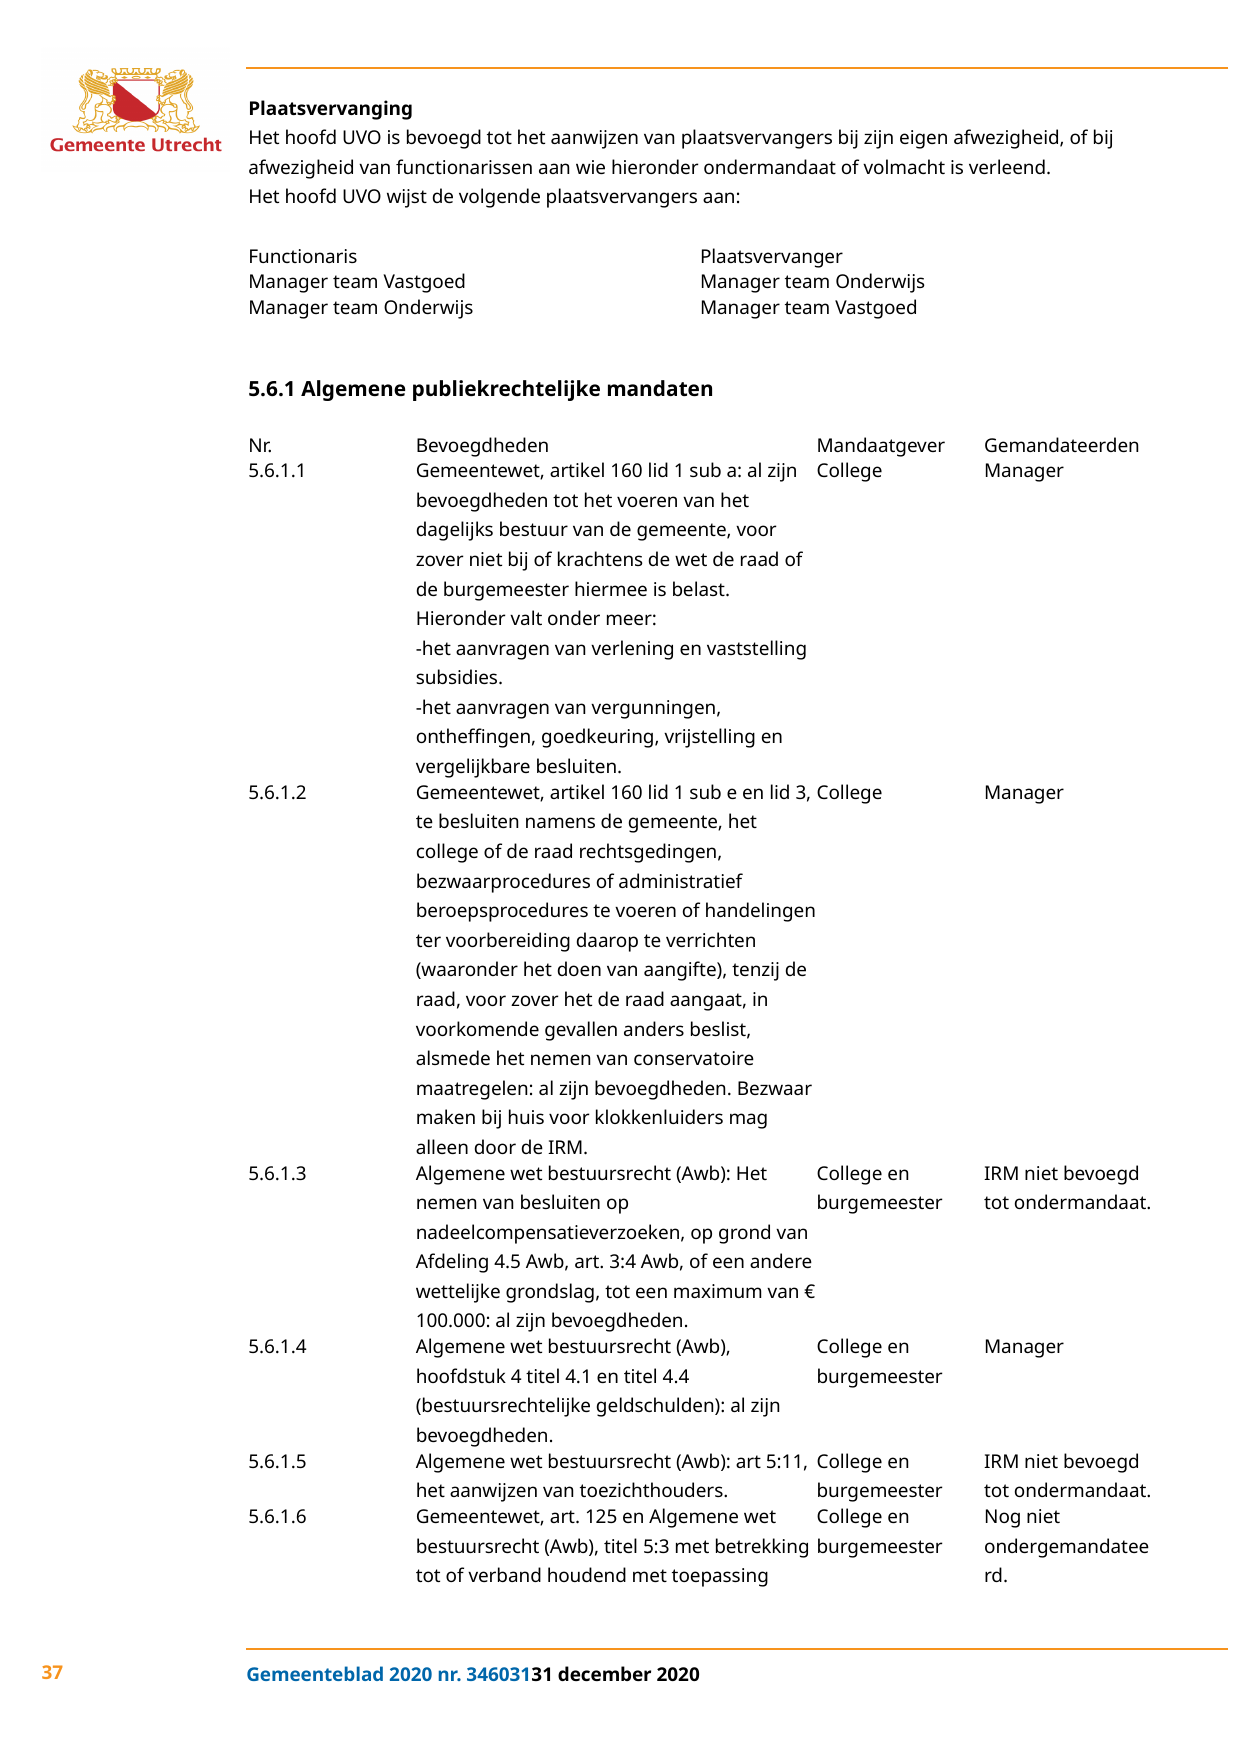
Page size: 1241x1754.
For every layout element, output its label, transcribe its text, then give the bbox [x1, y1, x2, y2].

table_cell College en burgemeester [816, 1448, 984, 1503]
table_cell 5.6.1.6 [248, 1503, 416, 1588]
text Plaatsvervanging [248, 95, 1152, 121]
table_cell Manager [984, 458, 1152, 779]
table_cell Algemene wet bestuursrecht (Awb): Het nemen van besluiten op nadeelcompensatieverzoeken, op grond van Afdeling 4.5 Awb, art. 3:4 Awb, of een andere wettelijke grondslag, tot een maximum van € 100.000: al zijn bevoegdheden. [416, 1160, 816, 1333]
table_cell College [816, 458, 984, 779]
table_cell Manager team Vastgoed [248, 269, 700, 294]
table_cell IRM niet bevoegd tot ondermandaat. [984, 1448, 1152, 1503]
table_cell Nog niet ondergemandateerd. [984, 1503, 1152, 1588]
table_cell IRM niet bevoegd tot ondermandaat. [984, 1160, 1152, 1333]
table_cell 5.6.1.2 [248, 779, 416, 1160]
table_cell 5.6.1.3 [248, 1160, 416, 1333]
table_cell Manager [984, 779, 1152, 1160]
table_cell Manager team Onderwijs [248, 294, 700, 320]
text 5.6.1 Algemene publiekrechtelijke mandaten [248, 374, 1152, 402]
table_cell Gemeentewet, artikel 160 lid 1 sub a: al zijn bevoegdheden tot het voeren van het dagelijks bestuur van de gemeente, voor zover niet bij of krachtens de wet de raad of de burgemeester hiermee is belast. Hieronder valt onder meer: -het aanvragen van verlening en vaststelling subsidies. -het aanvragen van vergunningen, ontheffingen, goedkeuring, vrijstelling en vergelijkbare besluiten. [416, 458, 816, 779]
table_cell 5.6.1.1 [248, 458, 416, 779]
table_cell Gemeentewet, art. 125 en Algemene wet bestuursrecht (Awb), titel 5:3 met betrekking tot of verband houdend met toepassing [416, 1503, 816, 1588]
table_cell 5.6.1.5 [248, 1448, 416, 1503]
text Het hoofd UVO wijst de volgende plaatsvervangers aan: [248, 183, 1152, 209]
table_header Gemandateerden [984, 432, 1152, 457]
table_header Plaatsvervanger [700, 243, 1152, 268]
table_header Nr. [248, 432, 416, 457]
table_cell College en burgemeester [816, 1160, 984, 1333]
table_cell College en burgemeester [816, 1334, 984, 1448]
table_cell Gemeentewet, artikel 160 lid 1 sub e en lid 3, te besluiten namens de gemeente, het college of de raad rechtsgedingen, bezwaarprocedures of administratief beroepsprocedures te voeren of handelingen ter voorbereiding daarop te verrichten (waaronder het doen van aangifte), tenzij de raad, voor zover het de raad aangaat, in voorkomende gevallen anders beslist, alsmede het nemen van conservatoire maatregelen: al zijn bevoegdheden. Bezwaar maken bij huis voor klokkenluiders mag alleen door de IRM. [416, 779, 816, 1160]
table_header Mandaatgever [816, 432, 984, 457]
table_cell College en burgemeester [816, 1503, 984, 1588]
table_cell Algemene wet bestuursrecht (Awb): art 5:11, het aanwijzen van toezichthouders. [416, 1448, 816, 1503]
text Het hoofd UVO is bevoegd tot het aanwijzen van plaatsvervangers bij zijn eigen afwezigheid, of bij afwezigheid van functionarissen aan wie hieronder ondermandaat of volmacht is verleend. [248, 124, 1152, 180]
picture [41, 47, 231, 172]
table_header Bevoegdheden [416, 432, 816, 457]
table_cell College [816, 779, 984, 1160]
table_cell 5.6.1.4 [248, 1334, 416, 1448]
table_cell Algemene wet bestuursrecht (Awb), hoofdstuk 4 titel 4.1 en titel 4.4 (bestuursrechtelijke geldschulden): al zijn bevoegdheden. [416, 1334, 816, 1448]
table_cell Manager team Vastgoed [700, 294, 1152, 320]
table_cell Manager team Onderwijs [700, 269, 1152, 294]
table_cell Manager [984, 1334, 1152, 1448]
table_header Functionaris [248, 243, 700, 268]
